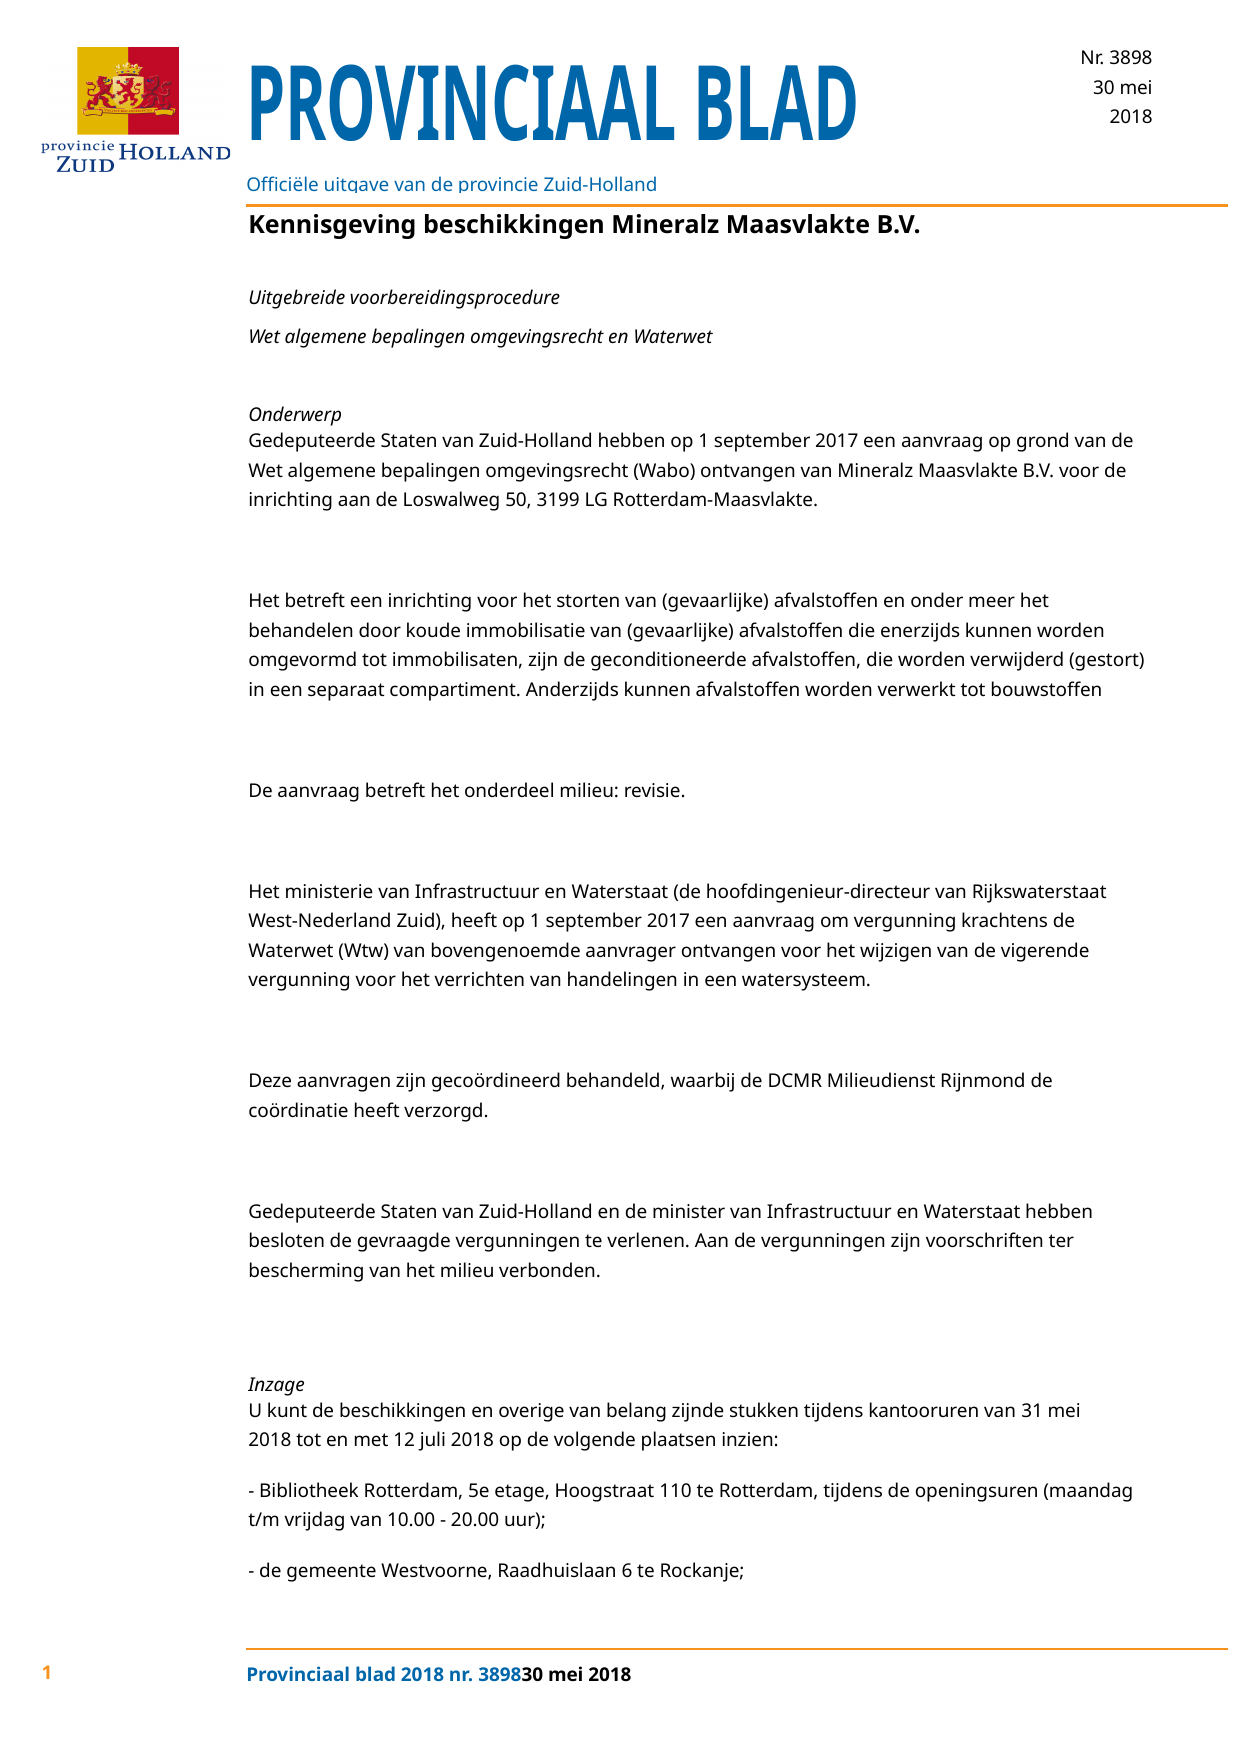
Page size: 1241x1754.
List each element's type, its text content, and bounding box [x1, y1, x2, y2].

text Gedeputeerde Staten van Zuid-Holland en de minister van Infrastructuur en Waterstaat hebben besloten de gevraagde vergunningen te verlenen. Aan de vergunningen zijn voorschriften ter bescherming van het milieu verbonden. [248, 1198, 1152, 1283]
text U kunt de beschikkingen en overige van belang zijnde stukken tijdens kantooruren van 31 mei 2018 tot en met 12 juli 2018 op de volgende plaatsen inzien: [248, 1397, 1152, 1452]
text Uitgebreide voorbereidingsprocedure [248, 284, 1152, 309]
text - Bibliotheek Rotterdam, 5e etage, Hoogstraat 110 te Rotterdam, tijdens de openingsuren (maandag t/m vrijdag van 10.00 - 20.00 uur); [248, 1477, 1152, 1532]
picture [41, 47, 231, 172]
text Het betreft een inrichting voor het storten van (gevaarlijke) afvalstoffen en onder meer het behandelen door koude immobilisatie van (gevaarlijke) afvalstoffen die enerzijds kunnen worden omgevormd tot immobilisaten, zijn de geconditioneerde afvalstoffen, die worden verwijderd (gestort) in een separaat compartiment. Anderzijds kunnen afvalstoffen worden verwerkt tot bouwstoffen [248, 587, 1152, 702]
text Gedeputeerde Staten van Zuid-Holland hebben op 1 september 2017 een aanvraag op grond van de Wet algemene bepalingen omgevingsrecht (Wabo) ontvangen van Mineralz Maasvlakte B.V. voor de inrichting aan de Loswalweg 50, 3199 LG Rotterdam-Maasvlakte. [248, 427, 1152, 512]
text De aanvraag betreft het onderdeel milieu: revisie. [248, 777, 1152, 803]
text - de gemeente Westvoorne, Raadhuislaan 6 te Rockanje; [248, 1557, 1152, 1583]
text Deze aanvragen zijn gecoördineerd behandeld, waarbij de DCMR Milieudienst Rijnmond de coördinatie heeft verzorgd. [248, 1067, 1152, 1123]
text Het ministerie van Infrastructuur en Waterstaat (de hoofdingenieur-directeur van Rijkswaterstaat West-Nederland Zuid), heeft op 1 september 2017 een aanvraag om vergunning krachtens de Waterwet (Wtw) van bovengenoemde aanvrager ontvangen voor het wijzigen van de vigerende vergunning voor het verrichten van handelingen in een watersysteem. [248, 878, 1152, 992]
text Onderwerp [248, 402, 1152, 427]
text Wet algemene bepalingen omgevingsrecht en Waterwet [248, 323, 1152, 349]
text Inzage [248, 1371, 1152, 1397]
text Kennisgeving beschikkingen Mineralz Maasvlakte B.V. [248, 207, 1152, 241]
